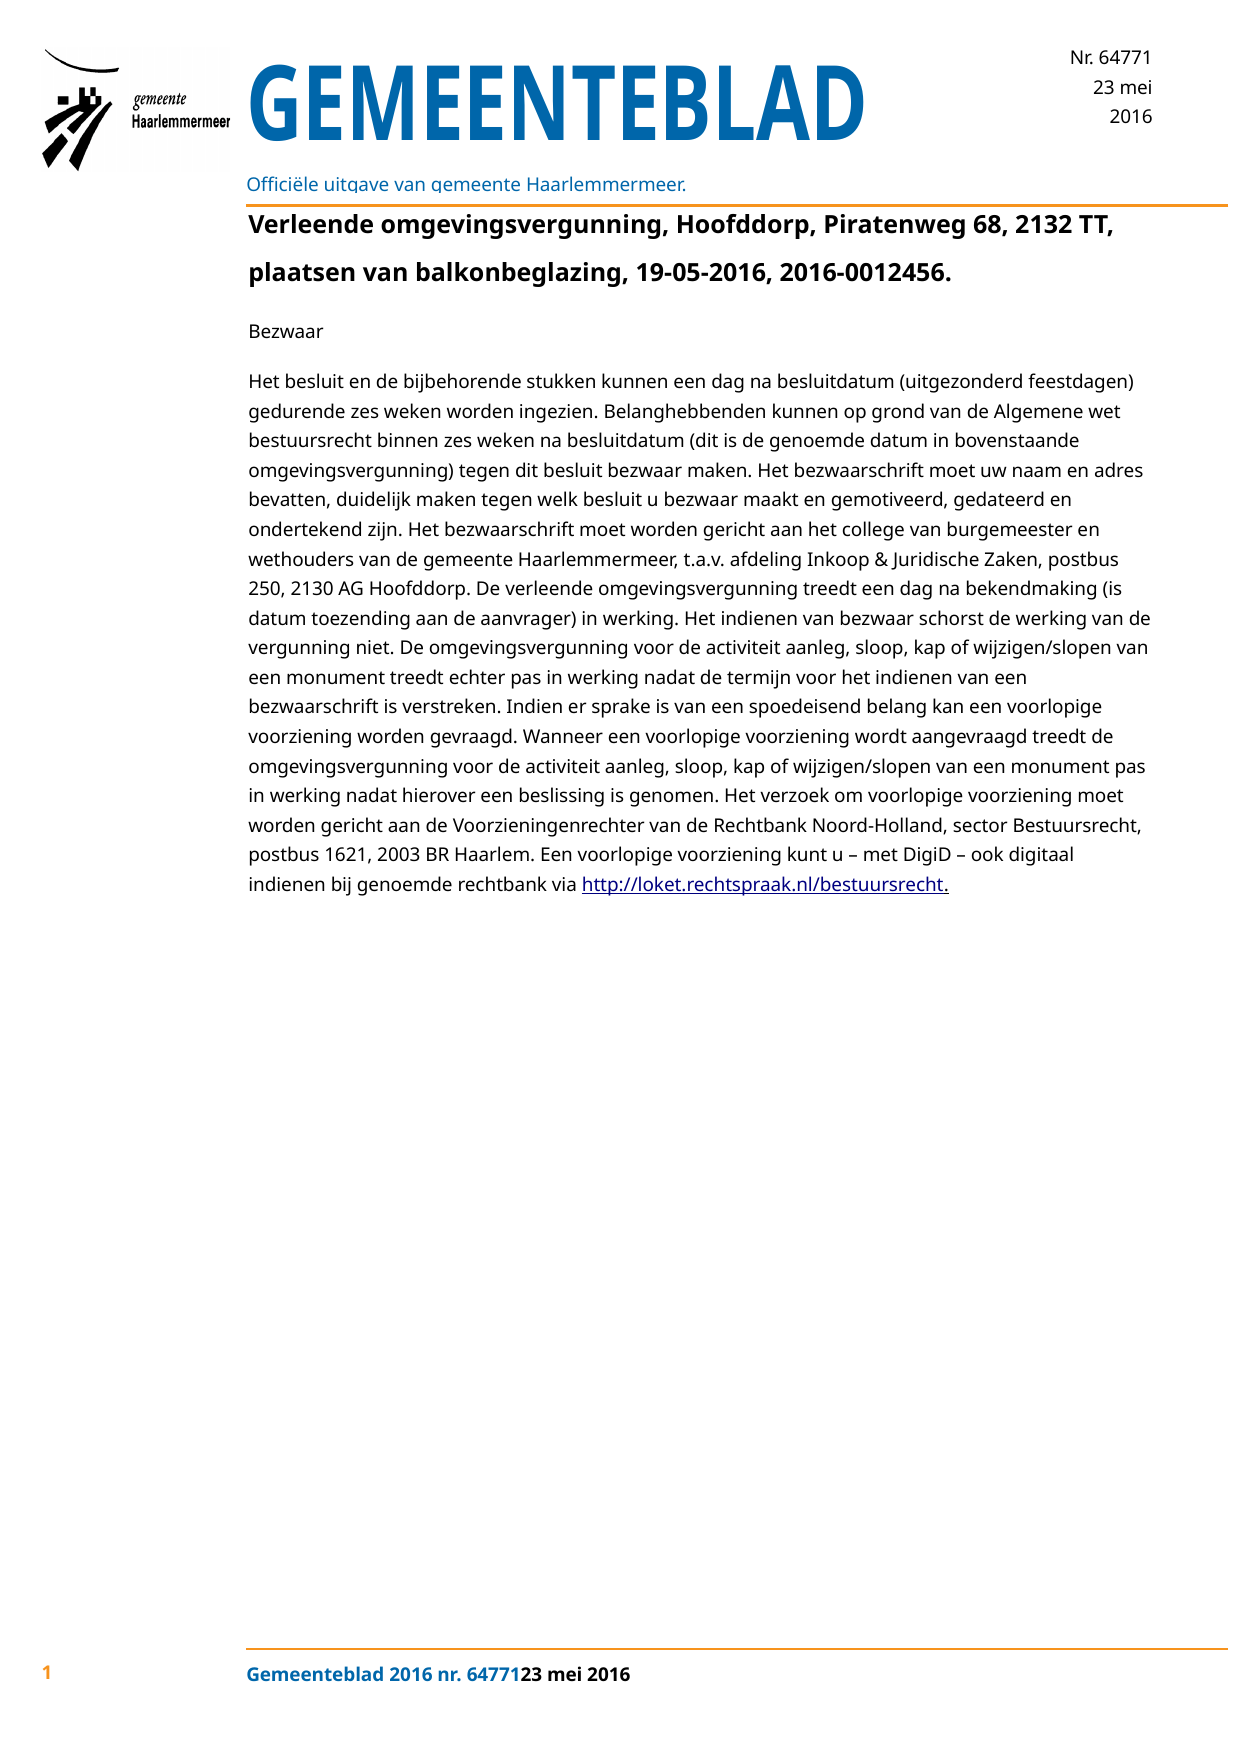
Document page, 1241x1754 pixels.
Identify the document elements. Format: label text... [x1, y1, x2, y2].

text Het besluit en de bijbehorende stukken kunnen een dag na besluitdatum (uitgezonderd feestdagen) gedurende zes weken worden ingezien. Belanghebbenden kunnen op grond van de Algemene wet bestuursrecht binnen zes weken na besluitdatum (dit is de genoemde datum in bovenstaande omgevingsvergunning) tegen dit besluit bezwaar maken. Het bezwaarschrift moet uw naam en adres bevatten, duidelijk maken tegen welk besluit u bezwaar maakt en gemotiveerd, gedateerd en ondertekend zijn. Het bezwaarschrift moet worden gericht aan het college van burgemeester en wethouders van de gemeente Haarlemmermeer, t.a.v. afdeling Inkoop & Juridische Zaken, postbus 250, 2130 AG Hoofddorp. De verleende omgevingsvergunning treedt een dag na bekendmaking (is datum toezending aan de aanvrager) in werking. Het indienen van bezwaar schorst de werking van de vergunning niet. De omgevingsvergunning voor de activiteit aanleg, sloop, kap of wijzigen/slopen van een monument treedt echter pas in werking nadat de termijn voor het indienen van een bezwaarschrift is verstreken. Indien er sprake is van een spoedeisend belang kan een voorlopige voorziening worden gevraagd. Wanneer een voorlopige voorziening wordt aangevraagd treedt de omgevingsvergunning voor de activiteit aanleg, sloop, kap of wijzigen/slopen van een monument pas in werking nadat hierover een beslissing is genomen. Het verzoek om voorlopige voorziening moet worden gericht aan de Voorzieningenrechter van de Rechtbank Noord-Holland, sector Bestuursrecht, postbus 1621, 2003 BR Haarlem. Een voorlopige voorziening kunt u – met DigiD – ook digitaal indienen bij genoemde rechtbank via http://loket.rechtspraak.nl/bestuursrecht. [248, 368, 1152, 897]
text Bezwaar [248, 318, 1152, 344]
text Verleende omgevingsvergunning, Hoofddorp, Piratenweg 68, 2132 TT, plaatsen van balkonbeglazing, 19-05-2016, 2016-0012456. [248, 207, 1152, 288]
picture [41, 47, 231, 172]
